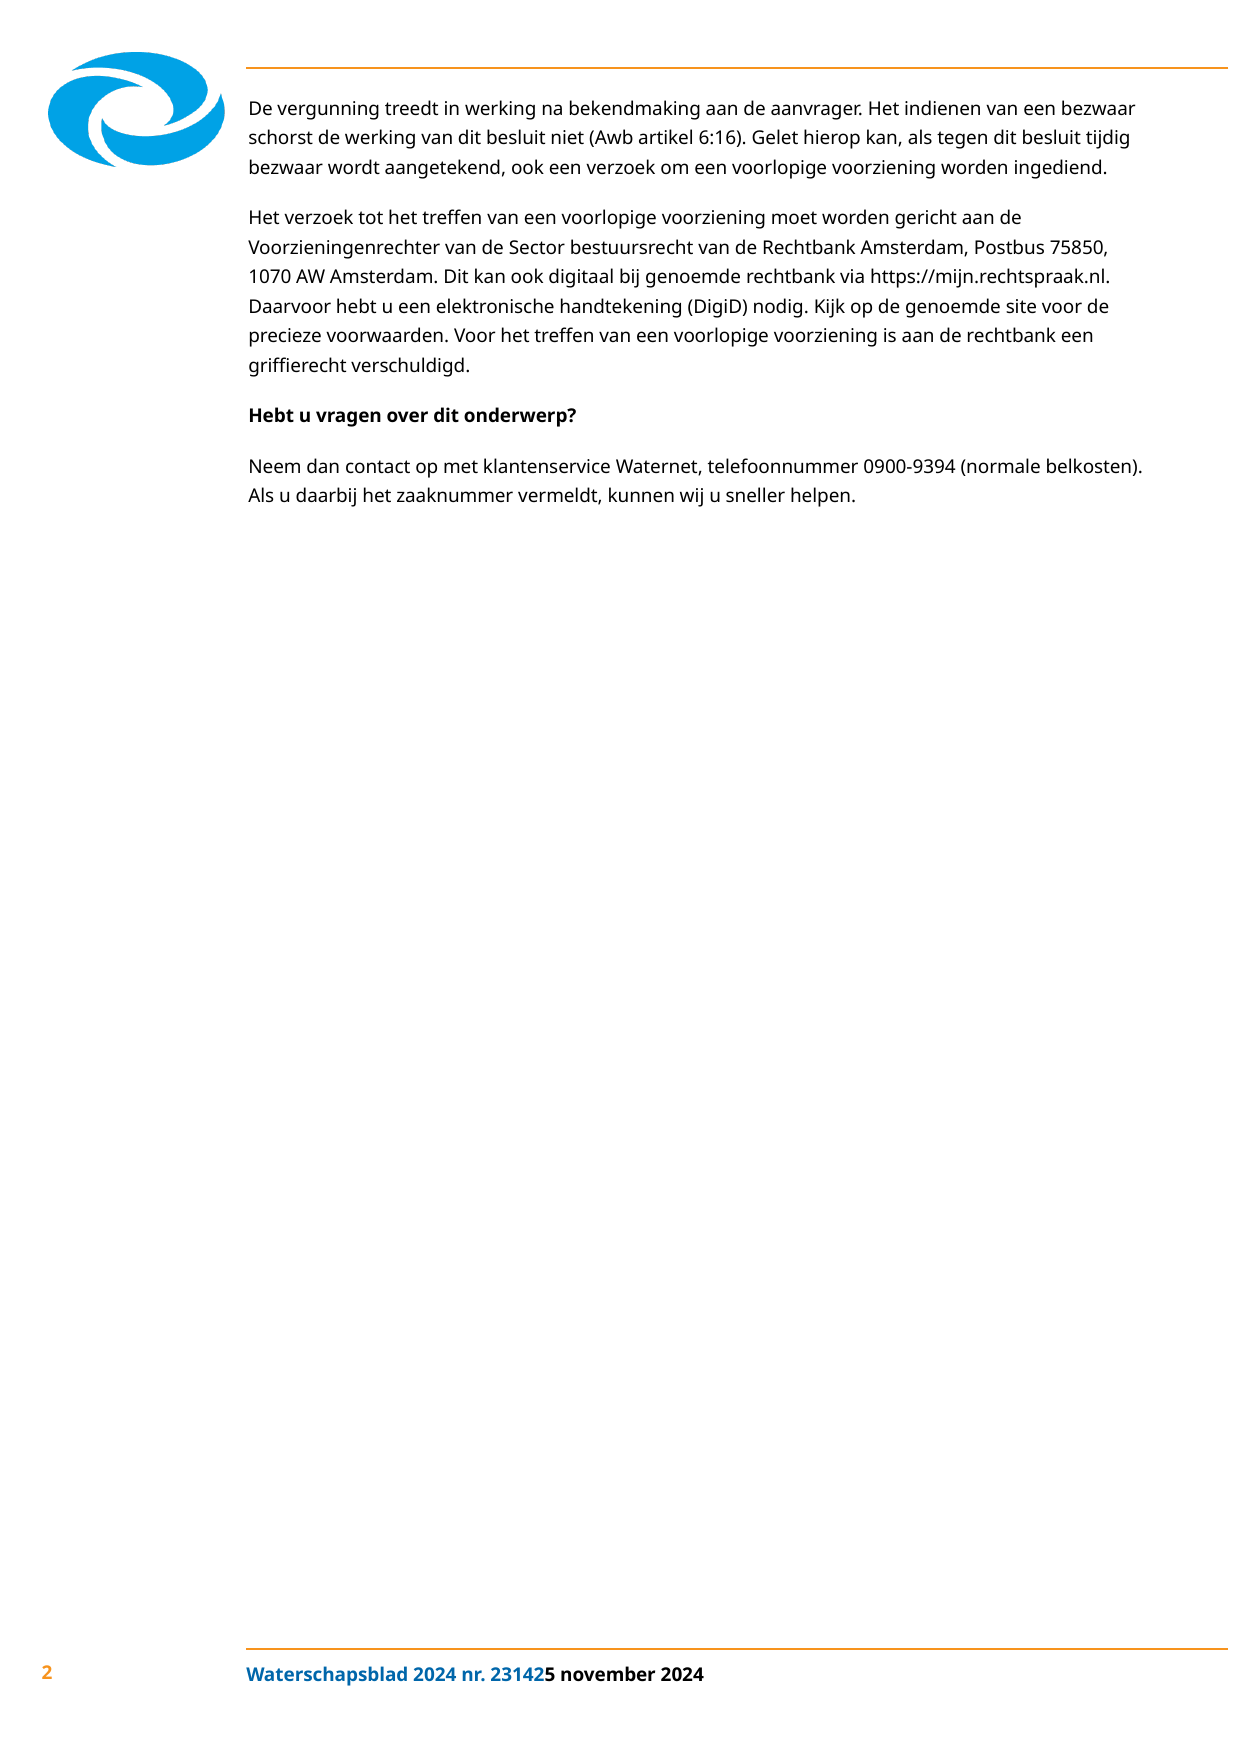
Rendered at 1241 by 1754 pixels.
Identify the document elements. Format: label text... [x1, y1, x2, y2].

text Neem dan contact op met klantenservice Waternet, telefoonnummer 0900-9394 (normale belkosten). Als u daarbij het zaaknummer vermeldt, kunnen wij u sneller helpen. [248, 453, 1152, 508]
text Het verzoek tot het treffen van een voorlopige voorziening moet worden gericht aan de Voorzieningenrechter van de Sector bestuursrecht van de Rechtbank Amsterdam, Postbus 75850, 1070 AW Amsterdam. Dit kan ook digitaal bij genoemde rechtbank via https://mijn.rechtspraak.nl. Daarvoor hebt u een elektronische handtekening (DigiD) nodig. Kijk op de genoemde site voor de precieze voorwaarden. Voor het treffen van een voorlopige voorziening is aan de rechtbank een griffierecht verschuldigd. [248, 204, 1152, 378]
picture [41, 47, 231, 172]
text Hebt u vragen over dit onderwerp? [248, 403, 1152, 428]
text De vergunning treedt in werking na bekendmaking aan de aanvrager. Het indienen van een bezwaar schorst de werking van dit besluit niet (Awb artikel 6:16). Gelet hierop kan, als tegen dit besluit tijdig bezwaar wordt aangetekend, ook een verzoek om een voorlopige voorziening worden ingediend. [248, 95, 1152, 180]
